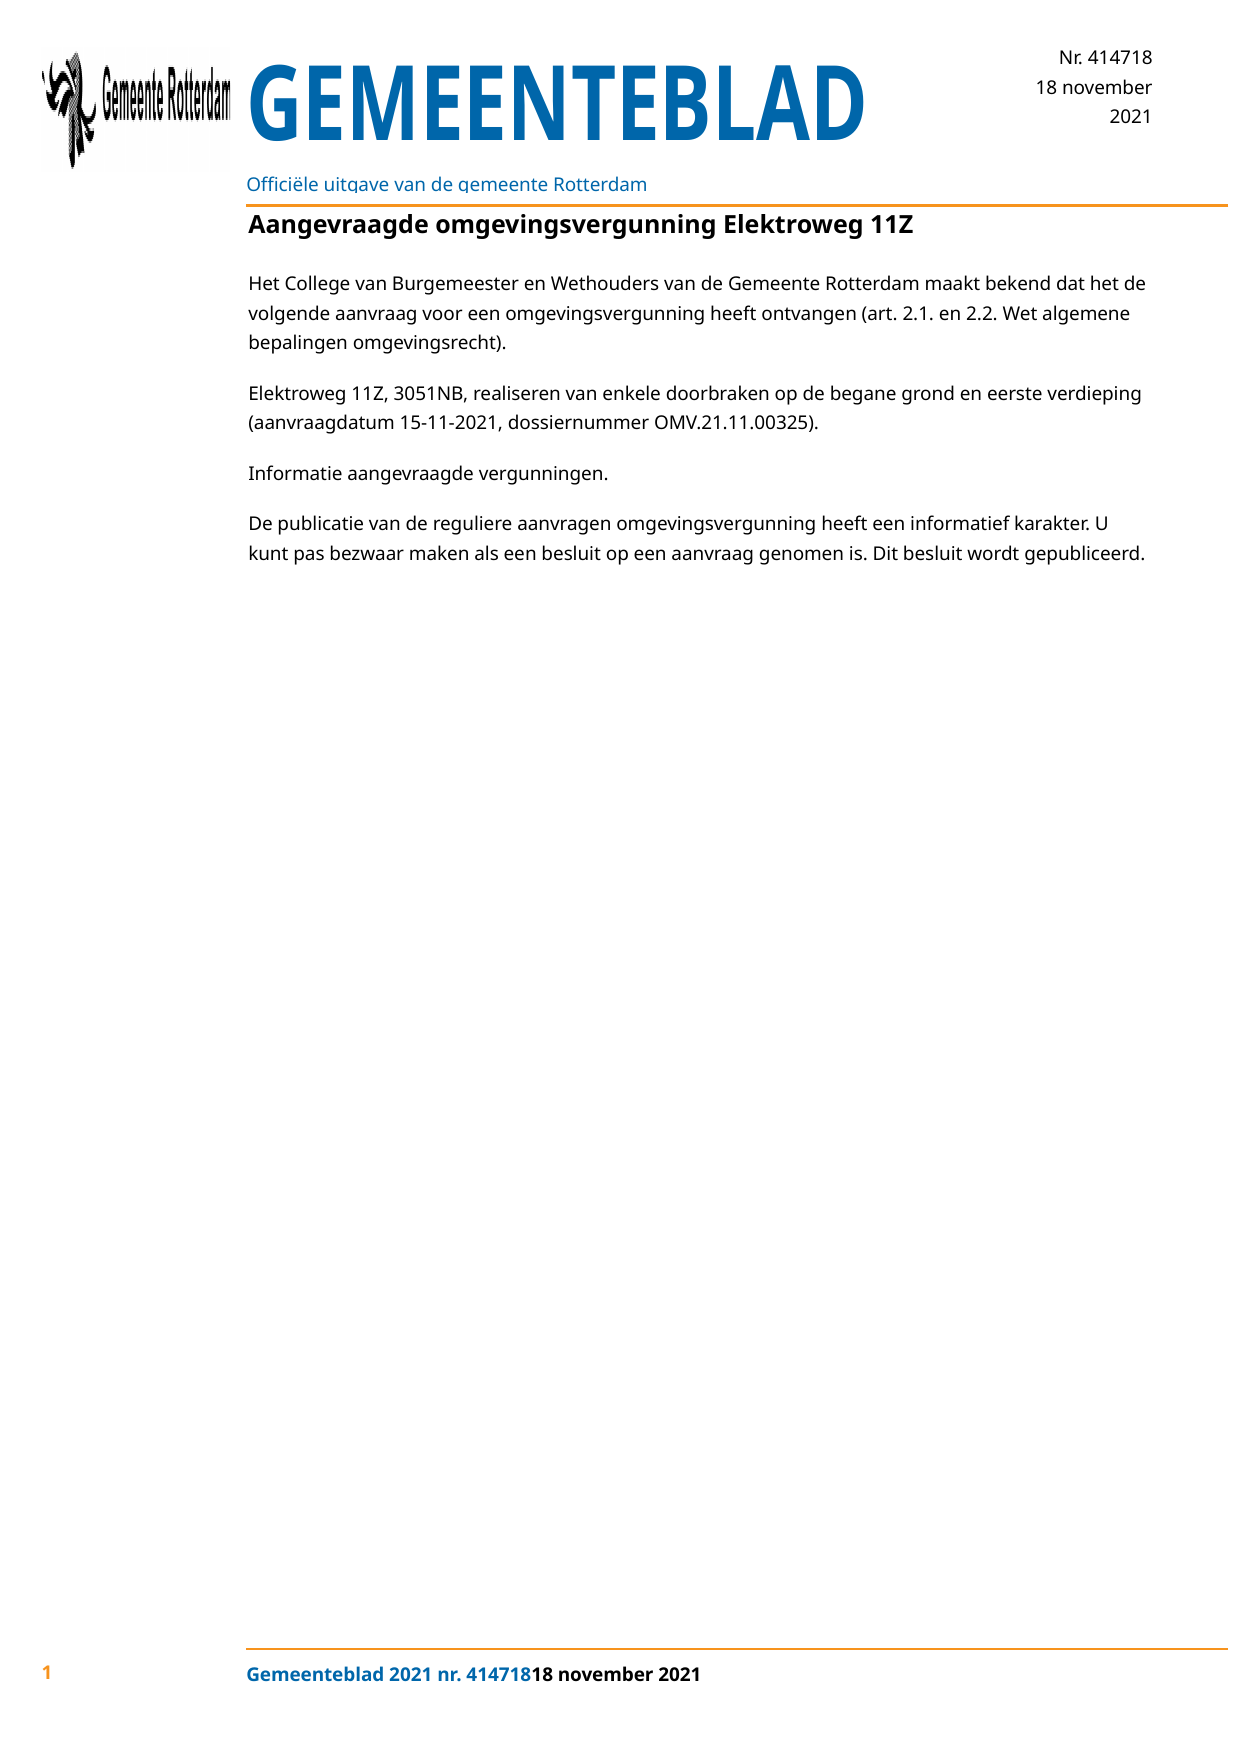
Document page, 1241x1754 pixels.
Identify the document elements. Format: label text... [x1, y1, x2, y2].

text Informatie aangevraagde vergunningen. [248, 460, 1152, 486]
picture [41, 47, 231, 172]
text De publicatie van de reguliere aanvragen omgevingsvergunning heeft een informatief karakter. U kunt pas bezwaar maken als een besluit op een aanvraag genomen is. Dit besluit wordt gepubliceerd. [248, 510, 1152, 566]
text Het College van Burgemeester en Wethouders van de Gemeente Rotterdam maakt bekend dat het de volgende aanvraag voor een omgevingsvergunning heeft ontvangen (art. 2.1. en 2.2. Wet algemene bepalingen omgevingsrecht). [248, 270, 1152, 355]
text Elektroweg 11Z, 3051NB, realiseren van enkele doorbraken op de begane grond en eerste verdieping (aanvraagdatum 15-11-2021, dossiernummer OMV.21.11.00325). [248, 380, 1152, 435]
text Aangevraagde omgevingsvergunning Elektroweg 11Z [248, 207, 1152, 241]
